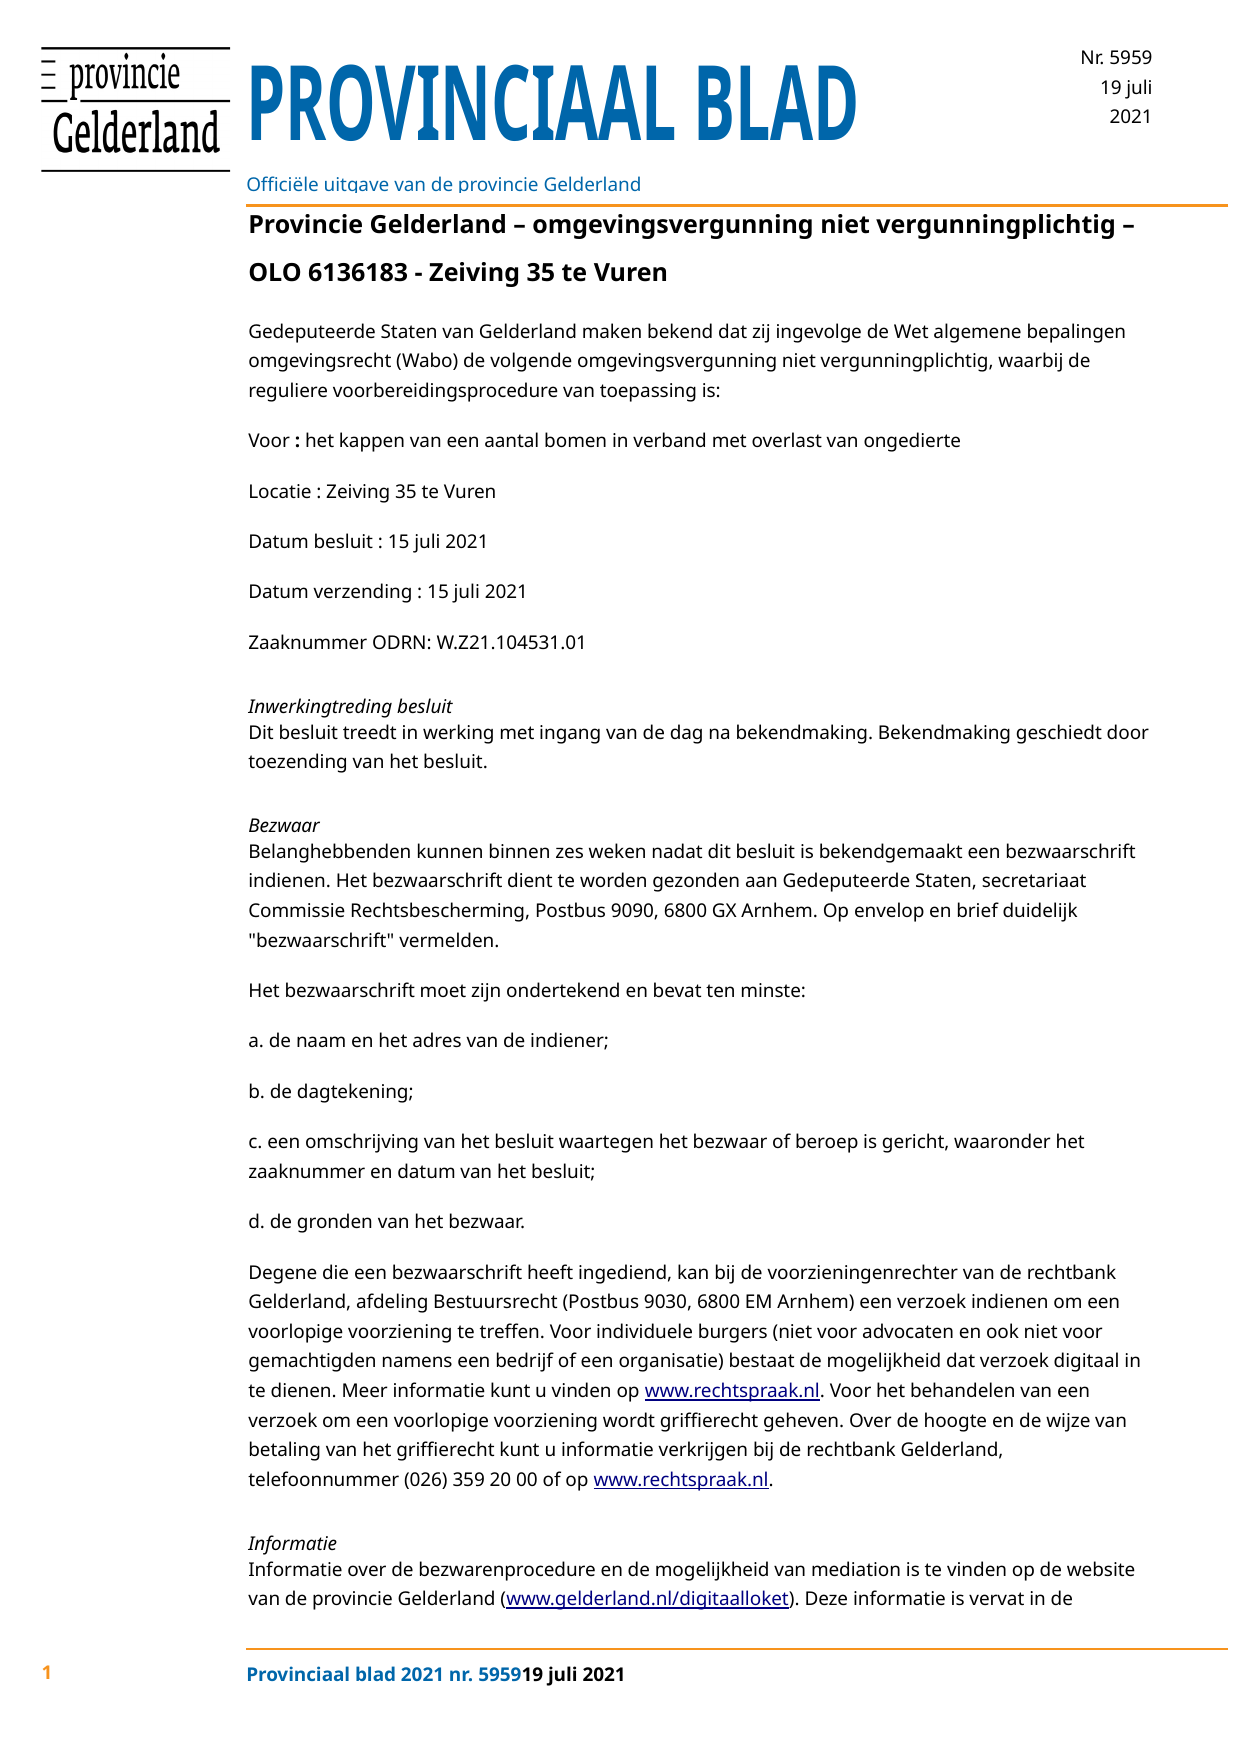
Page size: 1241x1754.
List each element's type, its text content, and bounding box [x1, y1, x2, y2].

text Dit besluit treedt in werking met ingang van de dag na bekendmaking. Bekendmaking geschiedt door toezending van het besluit. [248, 719, 1152, 774]
text Zaaknummer ODRN: W.Z21.104531.01 [248, 629, 1152, 655]
text Datum verzending : 15 juli 2021 [248, 579, 1152, 604]
text Locatie : Zeiving 35 te Vuren [248, 478, 1152, 504]
text Provincie Gelderland – omgevingsvergunning niet vergunningplichtig – OLO 6136183 - Zeiving 35 te Vuren [248, 207, 1152, 288]
text b. de dagtekening; [248, 1078, 1152, 1104]
text Bezwaar [248, 812, 1152, 838]
text Belanghebbenden kunnen binnen zes weken nadat dit besluit is bekendgemaakt een bezwaarschrift indienen. Het bezwaarschrift dient te worden gezonden aan Gedeputeerde Staten, secretariaat Commissie Rechtsbescherming, Postbus 9090, 6800 GX Arnhem. Op envelop en brief duidelijk "bezwaarschrift" vermelden. [248, 838, 1152, 953]
text Het bezwaarschrift moet zijn ondertekend en bevat ten minste: [248, 977, 1152, 1003]
text Informatie over de bezwarenprocedure en de mogelijkheid van mediation is te vinden op de website van de provincie Gelderland (www.gelderland.nl/digitaalloket). Deze informatie is vervat in de [248, 1556, 1152, 1611]
text Voor : het kappen van een aantal bomen in verband met overlast van ongedierte [248, 427, 1152, 453]
text Informatie [248, 1530, 1152, 1556]
text Degene die een bezwaarschrift heeft ingediend, kan bij de voorzieningenrechter van de rechtbank Gelderland, afdeling Bestuursrecht (Postbus 9030, 6800 EM Arnhem) een verzoek indienen om een voorlopige voorziening te treffen. Voor individuele burgers (niet voor advocaten en ook niet voor gemachtigden namens een bedrijf of een organisatie) bestaat de mogelijkheid dat verzoek digitaal in te dienen. Meer informatie kunt u vinden op www.rechtspraak.nl. Voor het behandelen van een verzoek om een voorlopige voorziening wordt griffierecht geheven. Over de hoogte en de wijze van betaling van het griffierecht kunt u informatie verkrijgen bij de rechtbank Gelderland, telefoonnummer (026) 359 20 00 of op www.rechtspraak.nl. [248, 1259, 1152, 1492]
text Inwerkingtreding besluit [248, 693, 1152, 719]
text c. een omschrijving van het besluit waartegen het bezwaar of beroep is gericht, waaronder het zaaknummer en datum van het besluit; [248, 1128, 1152, 1184]
text Datum besluit : 15 juli 2021 [248, 528, 1152, 554]
text d. de gronden van het bezwaar. [248, 1208, 1152, 1234]
text Gedeputeerde Staten van Gelderland maken bekend dat zij ingevolge de Wet algemene bepalingen omgevingsrecht (Wabo) de volgende omgevingsvergunning niet vergunningplichtig, waarbij de reguliere voorbereidingsprocedure van toepassing is: [248, 318, 1152, 403]
text a. de naam en het adres van de indiener; [248, 1028, 1152, 1053]
picture [41, 47, 231, 172]
